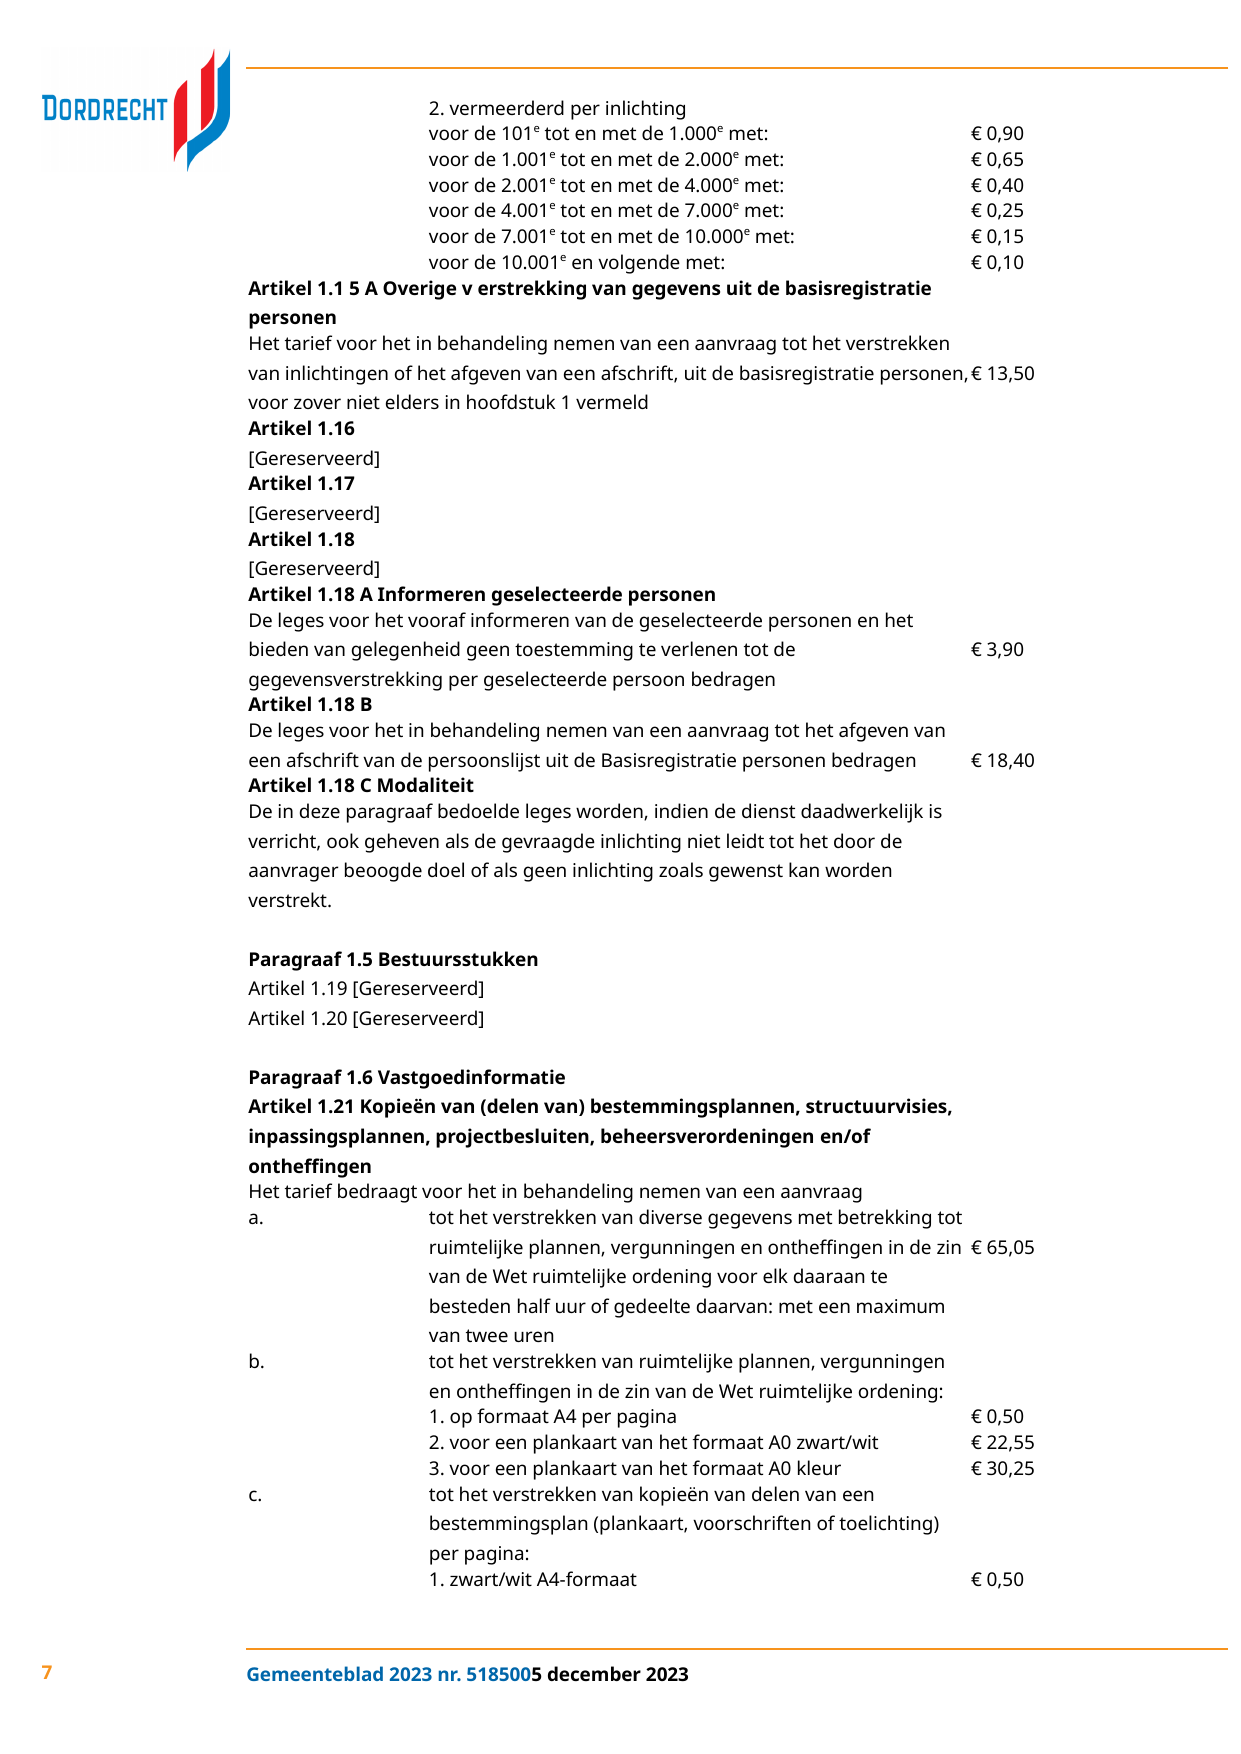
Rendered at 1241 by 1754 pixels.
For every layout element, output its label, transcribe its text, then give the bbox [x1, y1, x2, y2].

table_cell De in deze paragraaf bedoelde leges worden, indien de dienst daadwerkelijk is verricht, ook geheven als de gevraagde inlichting niet leidt tot het door de aanvrager beoogde doel of als geen inlichting zoals gewenst kan worden verstrekt. [248, 799, 971, 913]
table_cell [971, 773, 1152, 798]
table_cell [971, 275, 1152, 330]
table_cell [971, 1349, 1152, 1404]
table_cell [248, 1566, 429, 1592]
table_cell 3. voor een plankaart van het formaat A0 kleur [429, 1455, 971, 1481]
table_cell Artikel 1.16 [Gereserveerd] [248, 415, 971, 470]
table_cell [971, 1179, 1152, 1204]
table_cell [248, 198, 429, 223]
table_cell Het tarief bedraagt voor het in behandeling nemen van een aanvraag [248, 1179, 971, 1204]
table_cell [248, 224, 429, 249]
table_cell [971, 95, 1152, 121]
table_cell € 18,40 [971, 718, 1152, 773]
table_cell c. [248, 1481, 429, 1566]
table_cell Artikel 1.18 A Informeren geselecteerde personen [248, 581, 971, 607]
table_cell € 0,65 [971, 146, 1152, 172]
table_cell a. [248, 1204, 429, 1348]
table_cell [971, 470, 1152, 526]
table_cell € 0,25 [971, 198, 1152, 223]
table_cell [248, 1404, 429, 1429]
table_cell Artikel 1.17 [Gereserveerd] [248, 470, 971, 526]
text Artikel 1.19 [Gereserveerd] [248, 975, 1152, 1001]
table_cell [971, 581, 1152, 607]
table_cell Artikel 1.18 C Modaliteit [248, 773, 971, 798]
table_cell tot het verstrekken van diverse gegevens met betrekking tot ruimtelijke plannen, vergunningen en ontheffingen in de zin van de Wet ruimtelijke ordening voor elk daaraan te besteden half uur of gedeelte daarvan: met een maximum van twee uren [429, 1204, 971, 1348]
table_cell € 22,55 [971, 1430, 1152, 1455]
table_cell [248, 121, 429, 146]
table_cell tot het verstrekken van kopieën van delen van een bestemmingsplan (plankaart, voorschriften of toelichting) per pagina: [429, 1481, 971, 1566]
table_cell [248, 1455, 429, 1481]
table_cell b. [248, 1349, 429, 1404]
table_cell 1. op formaat A4 per pagina [429, 1404, 971, 1429]
table_cell voor de 7.001e tot en met de 10.000e met: [429, 224, 971, 249]
table_cell [248, 172, 429, 198]
table_cell [971, 799, 1152, 913]
table_cell De leges voor het in behandeling nemen van een aanvraag tot het afgeven van een afschrift van de persoonslijst uit de Basisregistratie personen bedragen [248, 718, 971, 773]
table_cell [248, 95, 429, 121]
table_cell Het tarief voor het in behandeling nemen van een aanvraag tot het verstrekken van inlichtingen of het afgeven van een afschrift, uit de basisregistratie personen, voor zover niet elders in hoofdstuk 1 vermeld [248, 330, 971, 415]
table_cell voor de 4.001e tot en met de 7.000e met: [429, 198, 971, 223]
table_cell voor de 2.001e tot en met de 4.000e met: [429, 172, 971, 198]
table_header Artikel 1.21 Kopieën van (delen van) bestemmingsplannen, structuurvisies, inpassingsplannen, projectbesluiten, beheersverordeningen en/of ontheffingen [248, 1094, 971, 1179]
table_cell tot het verstrekken van ruimtelijke plannen, vergunningen en ontheffingen in de zin van de Wet ruimtelijke ordening: [429, 1349, 971, 1404]
table_cell 2. voor een plankaart van het formaat A0 zwart/wit [429, 1430, 971, 1455]
table_cell [248, 249, 429, 275]
picture [41, 47, 231, 172]
table_cell € 0,90 [971, 121, 1152, 146]
table_cell € 3,90 [971, 607, 1152, 692]
table_cell € 0,15 [971, 224, 1152, 249]
table_cell € 30,25 [971, 1455, 1152, 1481]
table_cell € 13,50 [971, 330, 1152, 415]
table_cell Artikel 1.18 [Gereserveerd] [248, 526, 971, 581]
table_cell € 0,50 [971, 1404, 1152, 1429]
table_cell € 0,40 [971, 172, 1152, 198]
text Paragraaf 1.5 Bestuursstukken [248, 946, 1152, 971]
table_cell voor de 1.001e tot en met de 2.000e met: [429, 146, 971, 172]
text Paragraaf 1.6 Vastgoedinformatie [248, 1064, 1152, 1090]
table_cell [971, 415, 1152, 470]
table_cell € 0,50 [971, 1566, 1152, 1592]
table_cell Artikel 1.1 5 A Overige v erstrekking van gegevens uit de basisregistratie personen [248, 275, 971, 330]
table_header [971, 1094, 1152, 1179]
table_cell De leges voor het vooraf informeren van de geselecteerde personen en het bieden van gelegenheid geen toestemming te verlenen tot de gegevensverstrekking per geselecteerde persoon bedragen [248, 607, 971, 692]
table_cell voor de 10.001e en volgende met: [429, 249, 971, 275]
table_cell [248, 1430, 429, 1455]
table_cell voor de 101e tot en met de 1.000e met: [429, 121, 971, 146]
table_cell [248, 146, 429, 172]
text Artikel 1.20 [Gereserveerd] [248, 1005, 1152, 1031]
table_cell [971, 692, 1152, 717]
table_cell [971, 526, 1152, 581]
table_cell 2. vermeerderd per inlichting [429, 95, 971, 121]
table_cell € 0,10 [971, 249, 1152, 275]
table_cell € 65,05 [971, 1204, 1152, 1348]
table_cell 1. zwart/wit A4-formaat [429, 1566, 971, 1592]
table_cell [971, 1481, 1152, 1566]
table_cell Artikel 1.18 B [248, 692, 971, 717]
